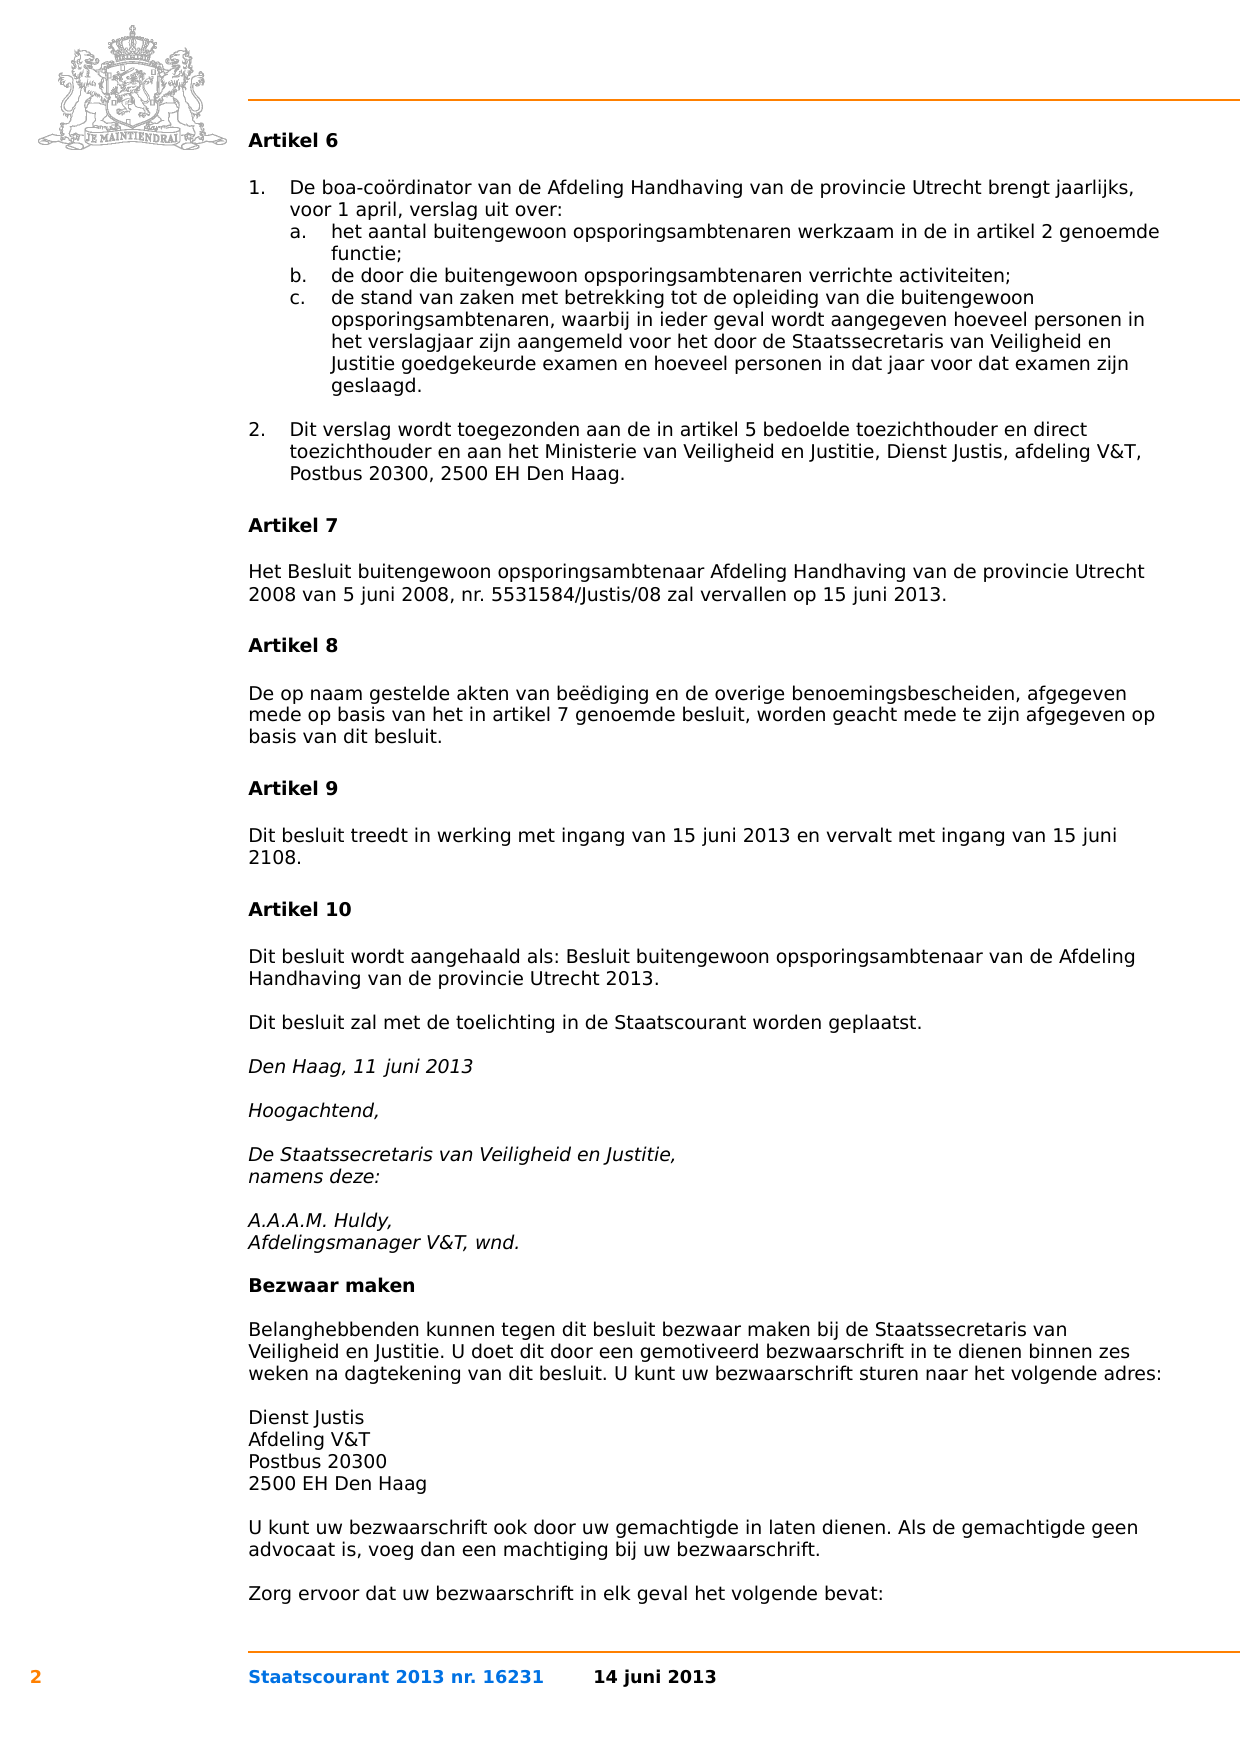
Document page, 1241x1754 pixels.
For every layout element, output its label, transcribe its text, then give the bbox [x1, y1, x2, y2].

text Belanghebbenden kunnen tegen dit besluit bezwaar maken bij de Staatssecretaris van Veiligheid en Justitie. U doet dit door een gemotiveerd bezwaarschrift in te dienen binnen zes weken na dagtekening van dit besluit. U kunt uw bezwaarschrift sturen naar het volgende adres: [248, 1319, 1163, 1385]
text De Staatssecretaris van Veiligheid en Justitie, namens deze: A.A.A.M. Huldy, Afdelingsmanager V&T, wnd. [248, 1144, 1163, 1253]
text b. de door die buitengewoon opsporingsambtenaren verrichte activiteiten; [289, 265, 1163, 287]
text Dit besluit zal met de toelichting in de Staatscourant worden geplaatst. [248, 1012, 1163, 1034]
text a. het aantal buitengewoon opsporingsambtenaren werkzaam in de in artikel 2 genoemde functie; [289, 221, 1163, 265]
text Hoogachtend, [248, 1100, 1163, 1122]
subtitle Artikel 7 [248, 514, 1163, 536]
text 2500 EH Den Haag [248, 1473, 1163, 1495]
text Het Besluit buitengewoon opsporingsambtenaar Afdeling Handhaving van de provincie Utrecht 2008 van 5 juni 2008, nr. 5531584/Justis/08 zal vervallen op 15 juni 2013. [248, 561, 1163, 605]
subtitle Artikel 8 [248, 635, 1163, 657]
text Afdeling V&T [248, 1429, 1163, 1451]
text Den Haag, 11 juni 2013 [248, 1056, 1163, 1078]
subtitle Artikel 6 [248, 130, 1163, 152]
subtitle Artikel 9 [248, 778, 1163, 800]
text U kunt uw bezwaarschrift ook door uw gemachtigde in laten dienen. Als de gemachtigde geen advocaat is, voeg dan een machtiging bij uw bezwaarschrift. [248, 1517, 1163, 1561]
text Dit besluit treedt in werking met ingang van 15 juni 2013 en vervalt met ingang van 15 juni 2108. [248, 825, 1163, 869]
text Postbus 20300 [248, 1451, 1163, 1473]
text Dit besluit wordt aangehaald als: Besluit buitengewoon opsporingsambtenaar van de Afdeling Handhaving van de provincie Utrecht 2013. [248, 946, 1163, 990]
text Dienst Justis [248, 1407, 1163, 1429]
text Bezwaar maken [248, 1275, 1163, 1297]
subtitle Artikel 10 [248, 899, 1163, 921]
text 2. Dit verslag wordt toegezonden aan de in artikel 5 bedoelde toezichthouder en direct toezichthouder en aan het Ministerie van Veiligheid en Justitie, Dienst Justis, afdeling V&T, Postbus 20300, 2500 EH Den Haag. [248, 418, 1163, 484]
text De op naam gestelde akten van beëdiging en de overige benoemingsbescheiden, afgegeven mede op basis van het in artikel 7 genoemde besluit, worden geacht mede te zijn afgegeven op basis van dit besluit. [248, 682, 1163, 748]
picture [38, 25, 227, 150]
text 1. De boa-coördinator van de Afdeling Handhaving van de provincie Utrecht brengt jaarlijks, voor 1 april, verslag uit over: [248, 177, 1163, 221]
text c. de stand van zaken met betrekking tot de opleiding van die buitengewoon opsporingsambtenaren, waarbij in ieder geval wordt aangegeven hoeveel personen in het verslagjaar zijn aangemeld voor het door de Staatssecretaris van Veiligheid en Justitie goedgekeurde examen en hoeveel personen in dat jaar voor dat examen zijn geslaagd. [289, 287, 1163, 397]
text Zorg ervoor dat uw bezwaarschrift in elk geval het volgende bevat: [248, 1583, 1163, 1605]
